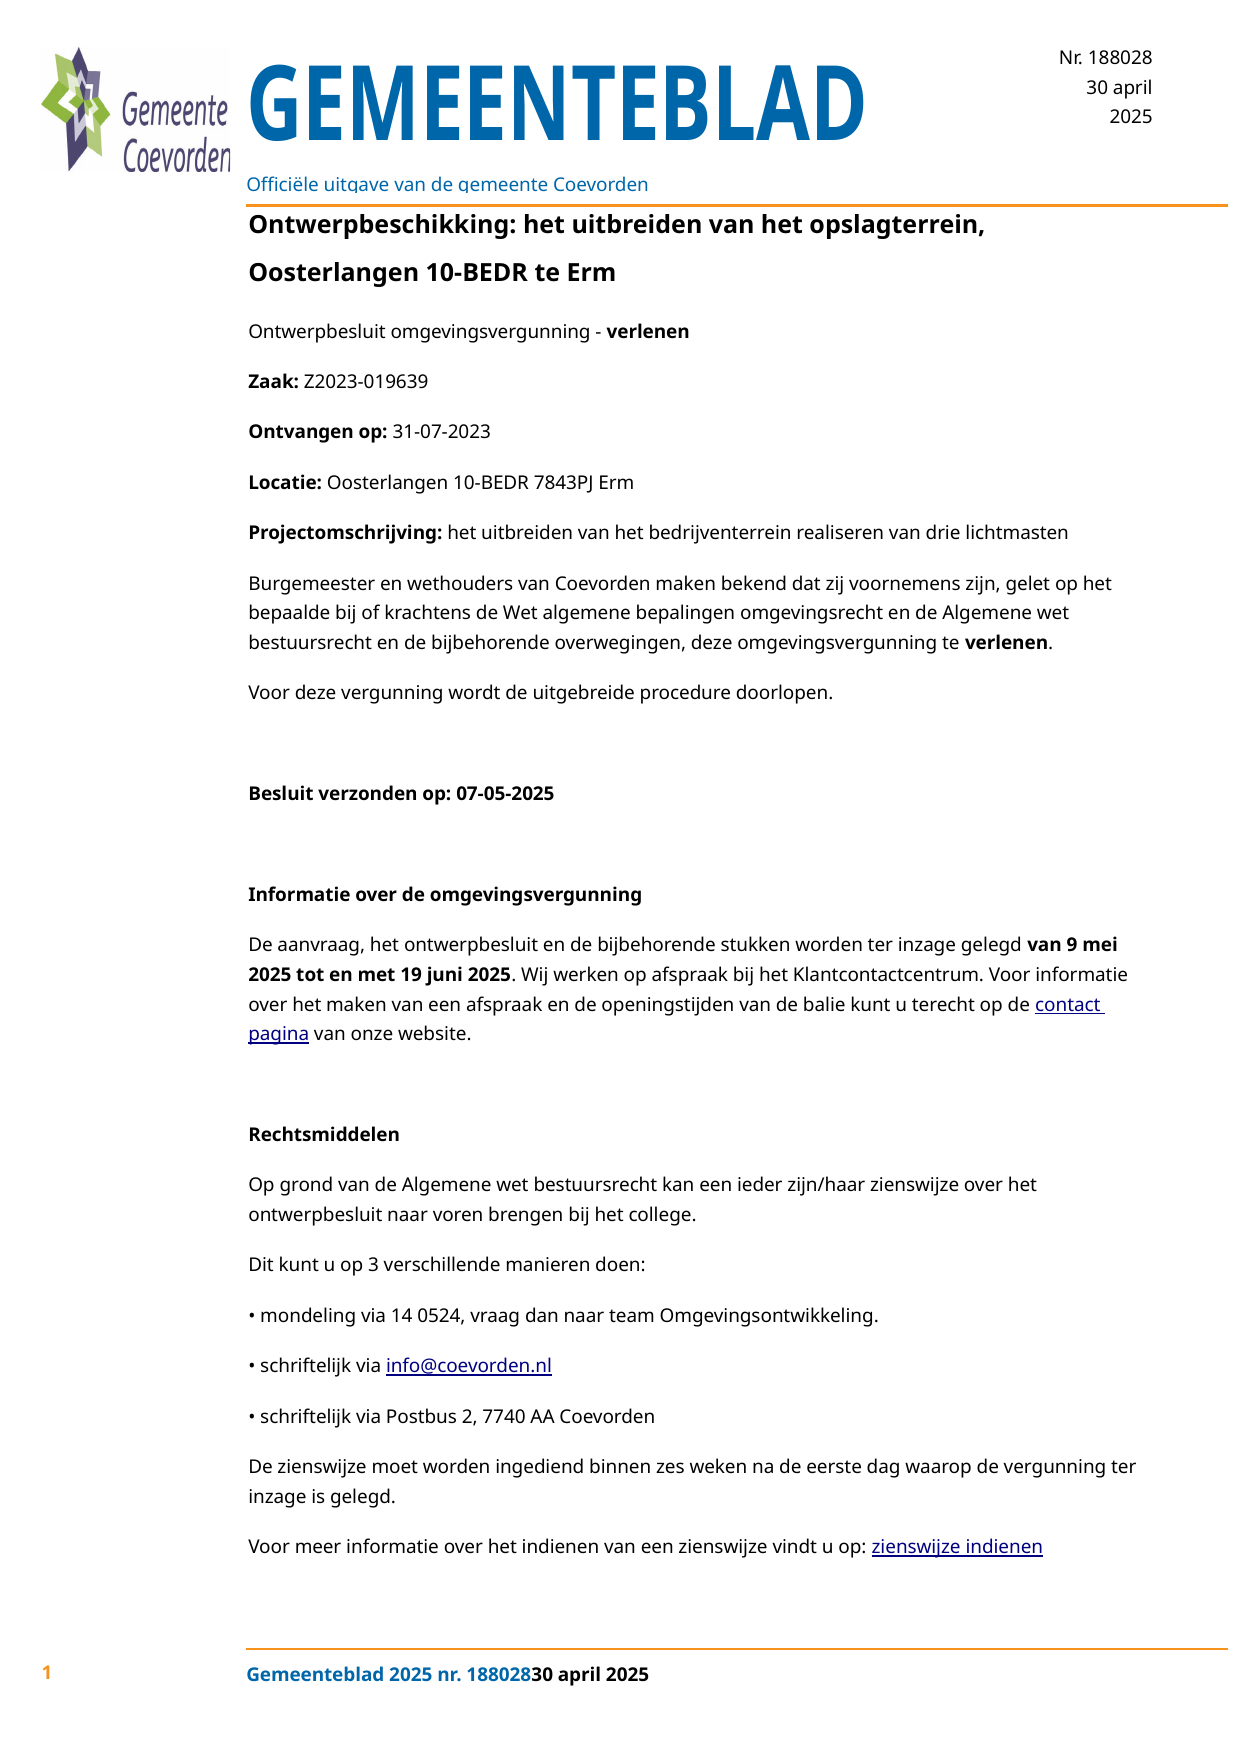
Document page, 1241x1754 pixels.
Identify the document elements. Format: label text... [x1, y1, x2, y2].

text • schriftelijk via info@coevorden.nl [248, 1352, 1152, 1378]
text Voor deze vergunning wordt de uitgebreide procedure doorlopen. [248, 679, 1152, 705]
text Ontwerpbesluit omgevingsvergunning - verlenen [248, 318, 1152, 344]
text Op grond van de Algemene wet bestuursrecht kan een ieder zijn/haar zienswijze over het ontwerpbesluit naar voren brengen bij het college. [248, 1172, 1152, 1227]
text Informatie over de omgevingsvergunning [248, 881, 1152, 907]
text De aanvraag, het ontwerpbesluit en de bijbehorende stukken worden ter inzage gelegd van 9 mei 2025 tot en met 19 juni 2025. Wij werken op afspraak bij het Klantcontactcentrum. Voor informatie over het maken van een afspraak en de openingstijden van de balie kunt u terecht op de contact pagina van onze website. [248, 932, 1152, 1046]
text • mondeling via 14 0524, vraag dan naar team Omgevingsontwikkeling. [248, 1302, 1152, 1328]
text Ontvangen op: 31-07-2023 [248, 419, 1152, 444]
text Locatie: Oosterlangen 10-BEDR 7843PJ Erm [248, 469, 1152, 495]
text • schriftelijk via Postbus 2, 7740 AA Coevorden [248, 1403, 1152, 1429]
text Burgemeester en wethouders van Coevorden maken bekend dat zij voornemens zijn, gelet op het bepaalde bij of krachtens de Wet algemene bepalingen omgevingsrecht en de Algemene wet bestuursrecht en de bijbehorende overwegingen, deze omgevingsvergunning te verlenen. [248, 570, 1152, 655]
picture [41, 47, 231, 172]
text Projectomschrijving: het uitbreiden van het bedrijventerrein realiseren van drie lichtmasten [248, 519, 1152, 545]
text Zaak: Z2023-019639 [248, 368, 1152, 394]
text Rechtsmiddelen [248, 1121, 1152, 1147]
text De zienswijze moet worden ingediend binnen zes weken na de eerste dag waarop de vergunning ter inzage is gelegd. [248, 1453, 1152, 1509]
text Besluit verzonden op: 07-05-2025 [248, 780, 1152, 806]
text Voor meer informatie over het indienen van een zienswijze vindt u op: zienswijze indienen [248, 1533, 1152, 1559]
text Ontwerpbeschikking: het uitbreiden van het opslagterrein, Oosterlangen 10-BEDR te Erm [248, 207, 1152, 288]
text Dit kunt u op 3 verschillende manieren doen: [248, 1252, 1152, 1277]
